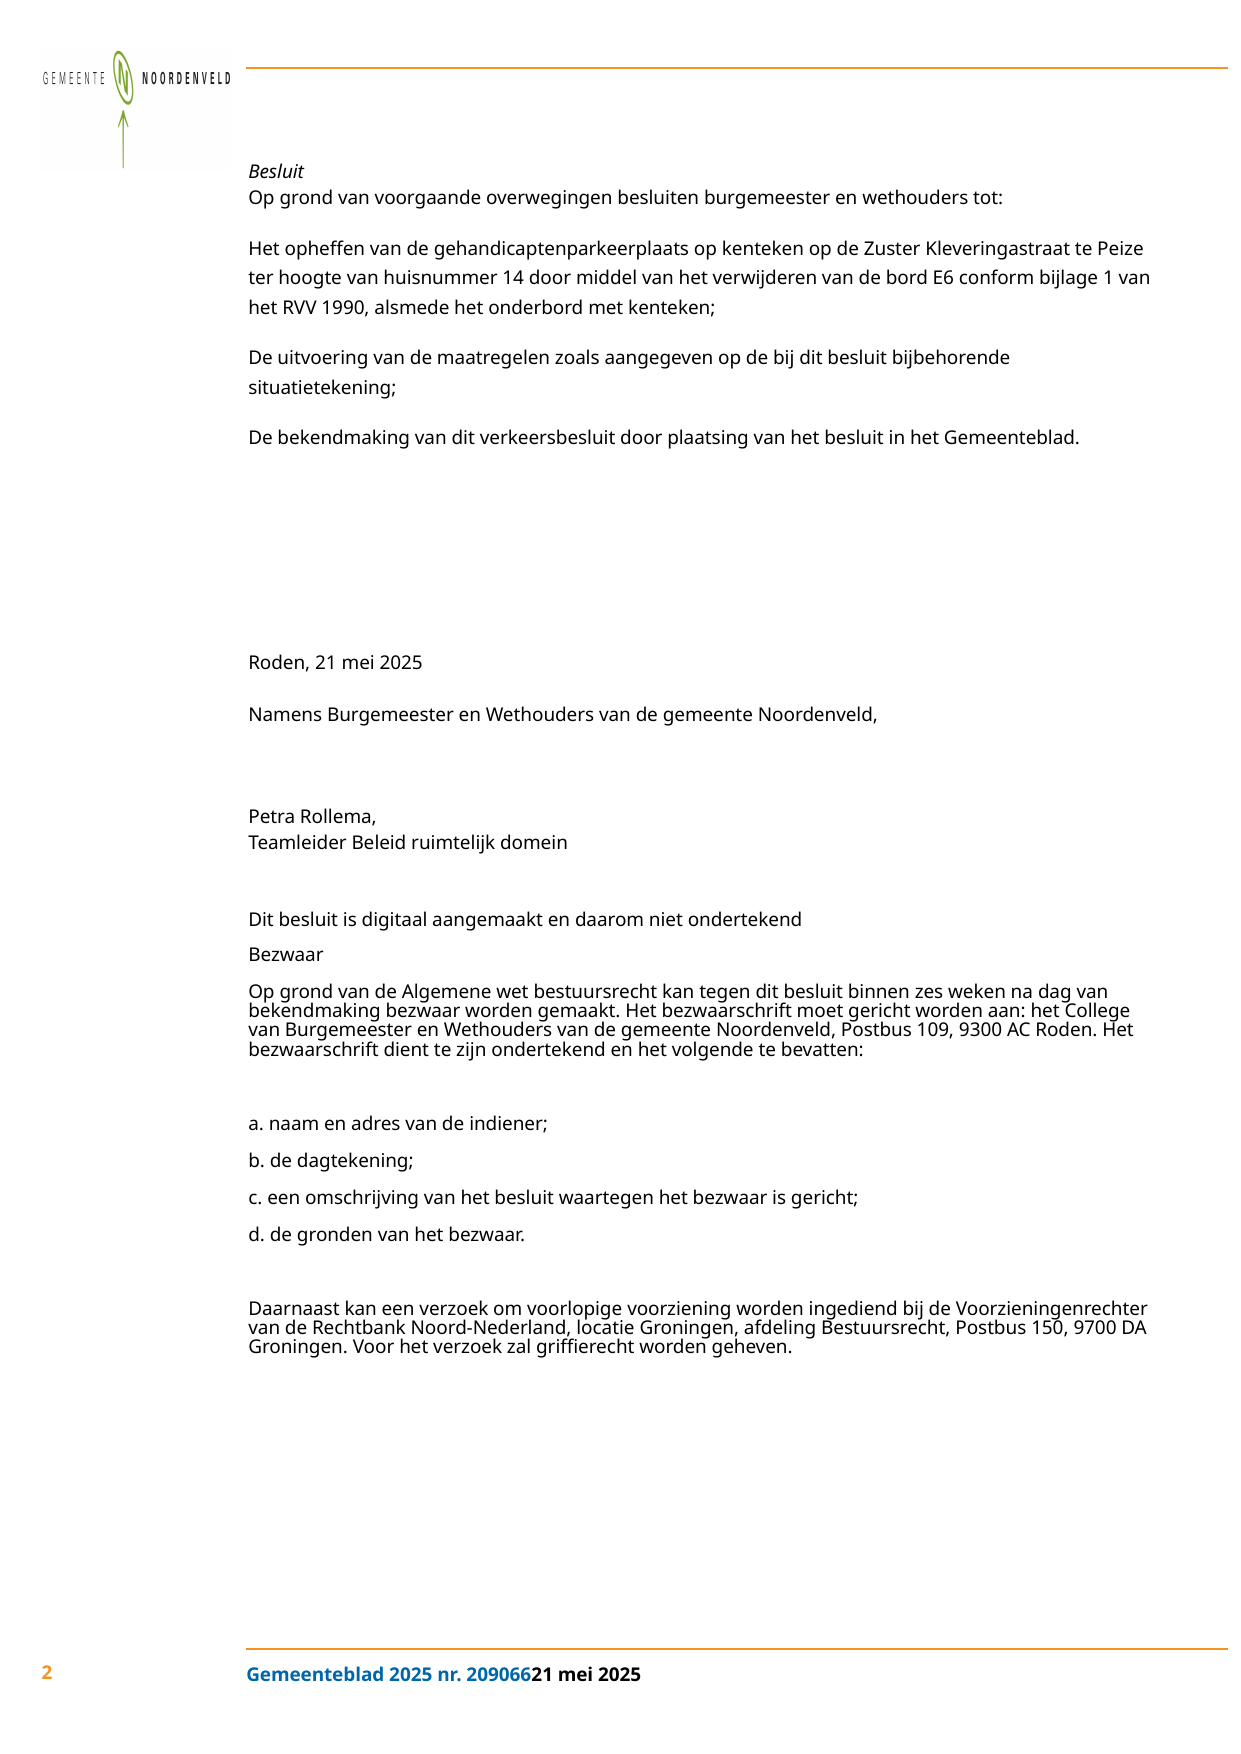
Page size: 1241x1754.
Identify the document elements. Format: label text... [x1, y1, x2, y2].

text Bezwaar [248, 946, 1152, 965]
text Besluit [248, 159, 1152, 184]
text Petra Rollema, [248, 804, 1152, 829]
text a. naam en adres van de indiener; [248, 1115, 1152, 1134]
text d. de gronden van het bezwaar. [248, 1226, 1152, 1245]
text Teamleider Beleid ruimtelijk domein [248, 829, 1152, 855]
text De bekendmaking van dit verkeersbesluit door plaatsing van het besluit in het Gemeenteblad. [248, 424, 1152, 450]
text Roden, 21 mei 2025 [248, 649, 1152, 675]
text Het opheffen van de gehandicaptenparkeerplaats op kenteken op de Zuster Kleveringastraat te Peize ter hoogte van huisnummer 14 door middel van het verwijderen van de bord E6 conform bijlage 1 van het RVV 1990, alsmede het onderbord met kenteken; [248, 235, 1152, 320]
picture [41, 47, 231, 172]
text Daarnaast kan een verzoek om voorlopige voorziening worden ingediend bij de Voorzieningenrechter van de Rechtbank Noord-Nederland, locatie Groningen, afdeling Bestuursrecht, Postbus 150, 9700 DA Groningen. Voor het verzoek zal griffierecht worden geheven. [248, 1299, 1152, 1357]
text De uitvoering van de maatregelen zoals aangegeven op de bij dit besluit bijbehorende situatietekening; [248, 344, 1152, 400]
text Op grond van voorgaande overwegingen besluiten burgemeester en wethouders tot: [248, 184, 1152, 210]
text Namens Burgemeester en Wethouders van de gemeente Noordenveld, [248, 701, 1152, 726]
text c. een omschrijving van het besluit waartegen het bezwaar is gericht; [248, 1189, 1152, 1208]
text Op grond van de Algemene wet bestuursrecht kan tegen dit besluit binnen zes weken na dag van bekendmaking bezwaar worden gemaakt. Het bezwaarschrift moet gericht worden aan: het College van Burgemeester en Wethouders van de gemeente Noordenveld, Postbus 109, 9300 AC Roden. Het bezwaarschrift dient te zijn ondertekend en het volgende te bevatten: [248, 983, 1152, 1060]
text b. de dagtekening; [248, 1152, 1152, 1171]
text Dit besluit is digitaal aangemaakt en daarom niet ondertekend [248, 907, 1152, 932]
